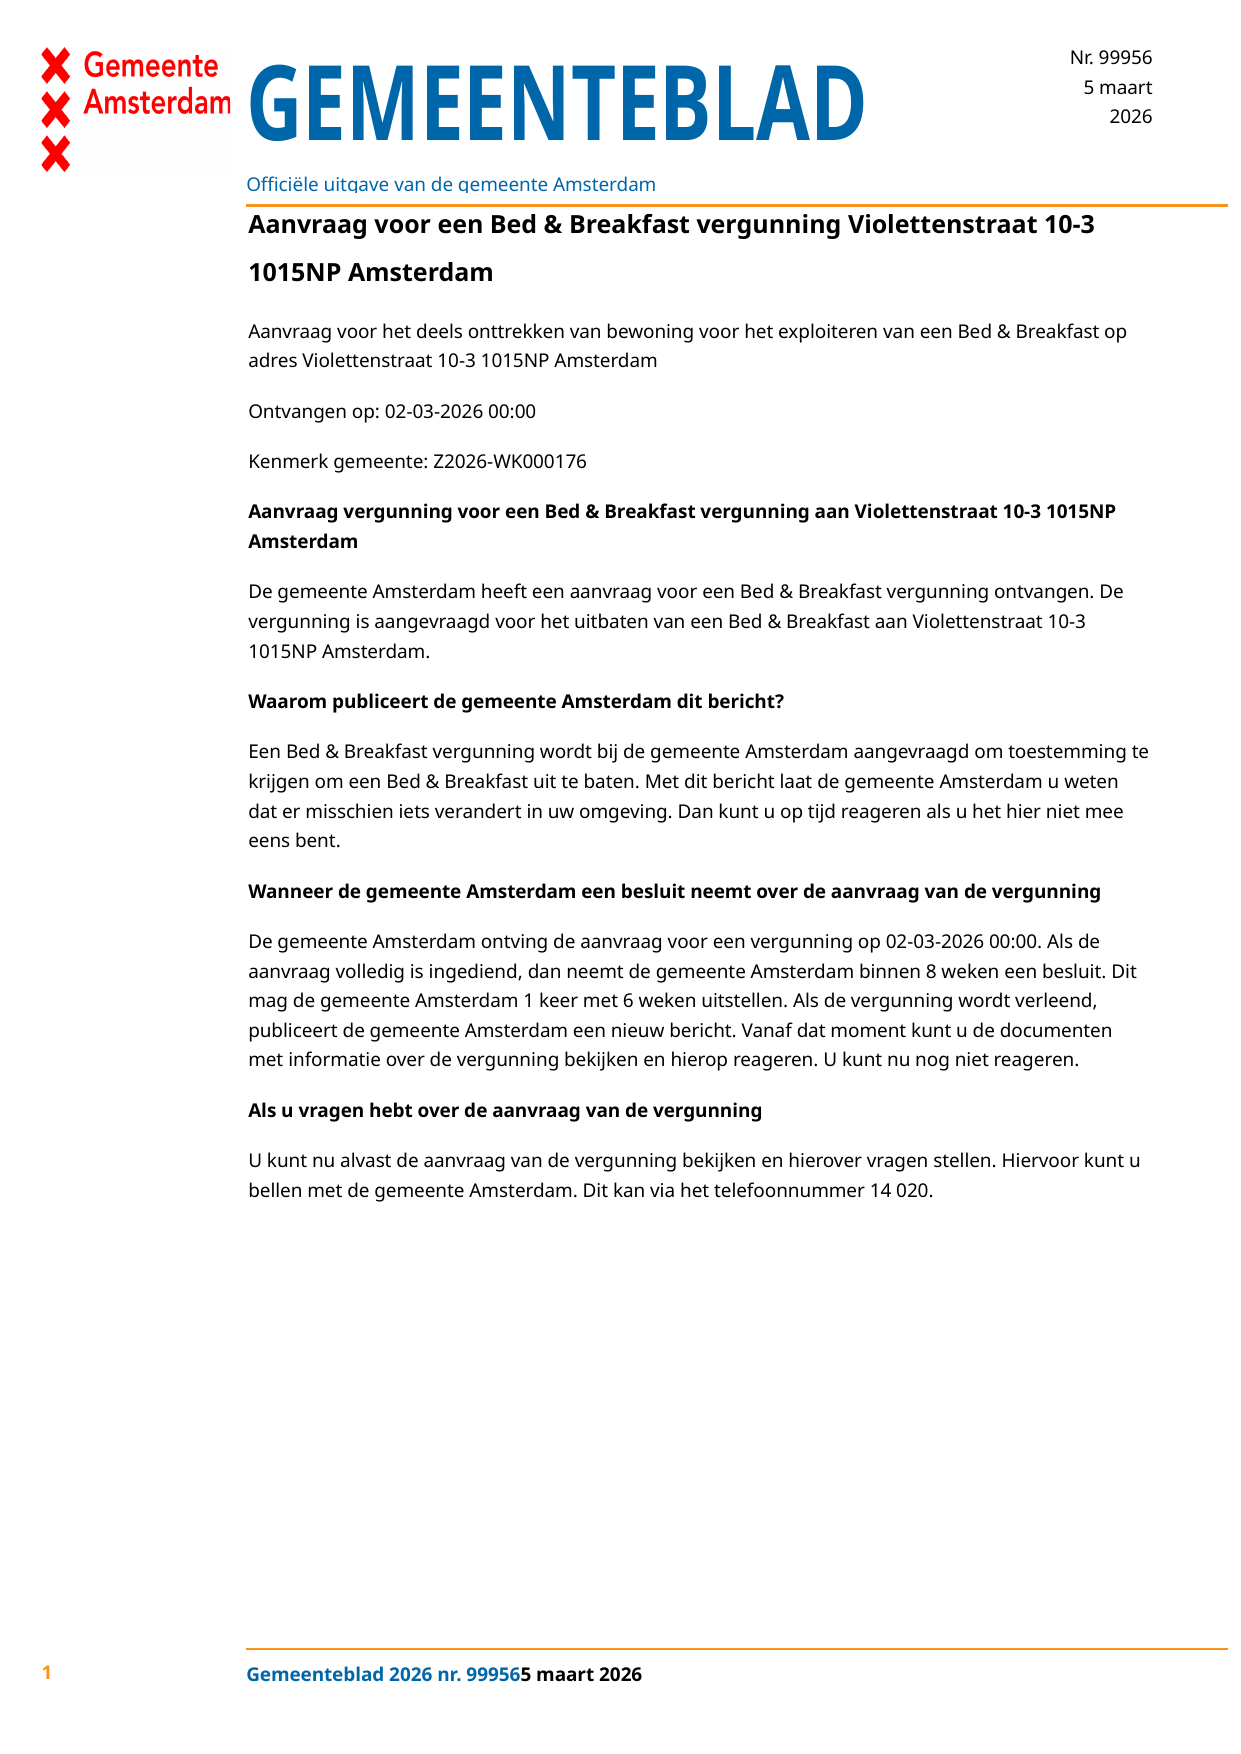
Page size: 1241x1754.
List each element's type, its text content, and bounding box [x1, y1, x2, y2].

text Waarom publiceert de gemeente Amsterdam dit bericht? [248, 688, 1152, 714]
picture [41, 47, 231, 172]
text Wanneer de gemeente Amsterdam een besluit neemt over de aanvraag van de vergunning [248, 878, 1152, 904]
text Aanvraag voor een Bed & Breakfast vergunning Violettenstraat 10-3 1015NP Amsterdam [248, 207, 1152, 288]
text Kenmerk gemeente: Z2026-WK000176 [248, 448, 1152, 474]
text Aanvraag vergunning voor een Bed & Breakfast vergunning aan Violettenstraat 10-3 1015NP Amsterdam [248, 499, 1152, 554]
text Als u vragen hebt over de aanvraag van de vergunning [248, 1097, 1152, 1123]
text Ontvangen op: 02-03-2026 00:00 [248, 398, 1152, 424]
text Aanvraag voor het deels onttrekken van bewoning voor het exploiteren van een Bed & Breakfast op adres Violettenstraat 10-3 1015NP Amsterdam [248, 318, 1152, 373]
text De gemeente Amsterdam heeft een aanvraag voor een Bed & Breakfast vergunning ontvangen. De vergunning is aangevraagd voor het uitbaten van een Bed & Breakfast aan Violettenstraat 10-3 1015NP Amsterdam. [248, 579, 1152, 664]
text Een Bed & Breakfast vergunning wordt bij de gemeente Amsterdam aangevraagd om toestemming te krijgen om een Bed & Breakfast uit te baten. Met dit bericht laat de gemeente Amsterdam u weten dat er misschien iets verandert in uw omgeving. Dan kunt u op tijd reageren als u het hier niet mee eens bent. [248, 739, 1152, 853]
text U kunt nu alvast de aanvraag van de vergunning bekijken en hierover vragen stellen. Hiervoor kunt u bellen met de gemeente Amsterdam. Dit kan via het telefoonnummer 14 020. [248, 1147, 1152, 1203]
text De gemeente Amsterdam ontving de aanvraag voor een vergunning op 02-03-2026 00:00. Als de aanvraag volledig is ingediend, dan neemt de gemeente Amsterdam binnen 8 weken een besluit. Dit mag de gemeente Amsterdam 1 keer met 6 weken uitstellen. Als de vergunning wordt verleend, publiceert de gemeente Amsterdam een nieuw bericht. Vanaf dat moment kunt u de documenten met informatie over de vergunning bekijken en hierop reageren. U kunt nu nog niet reageren. [248, 928, 1152, 1072]
